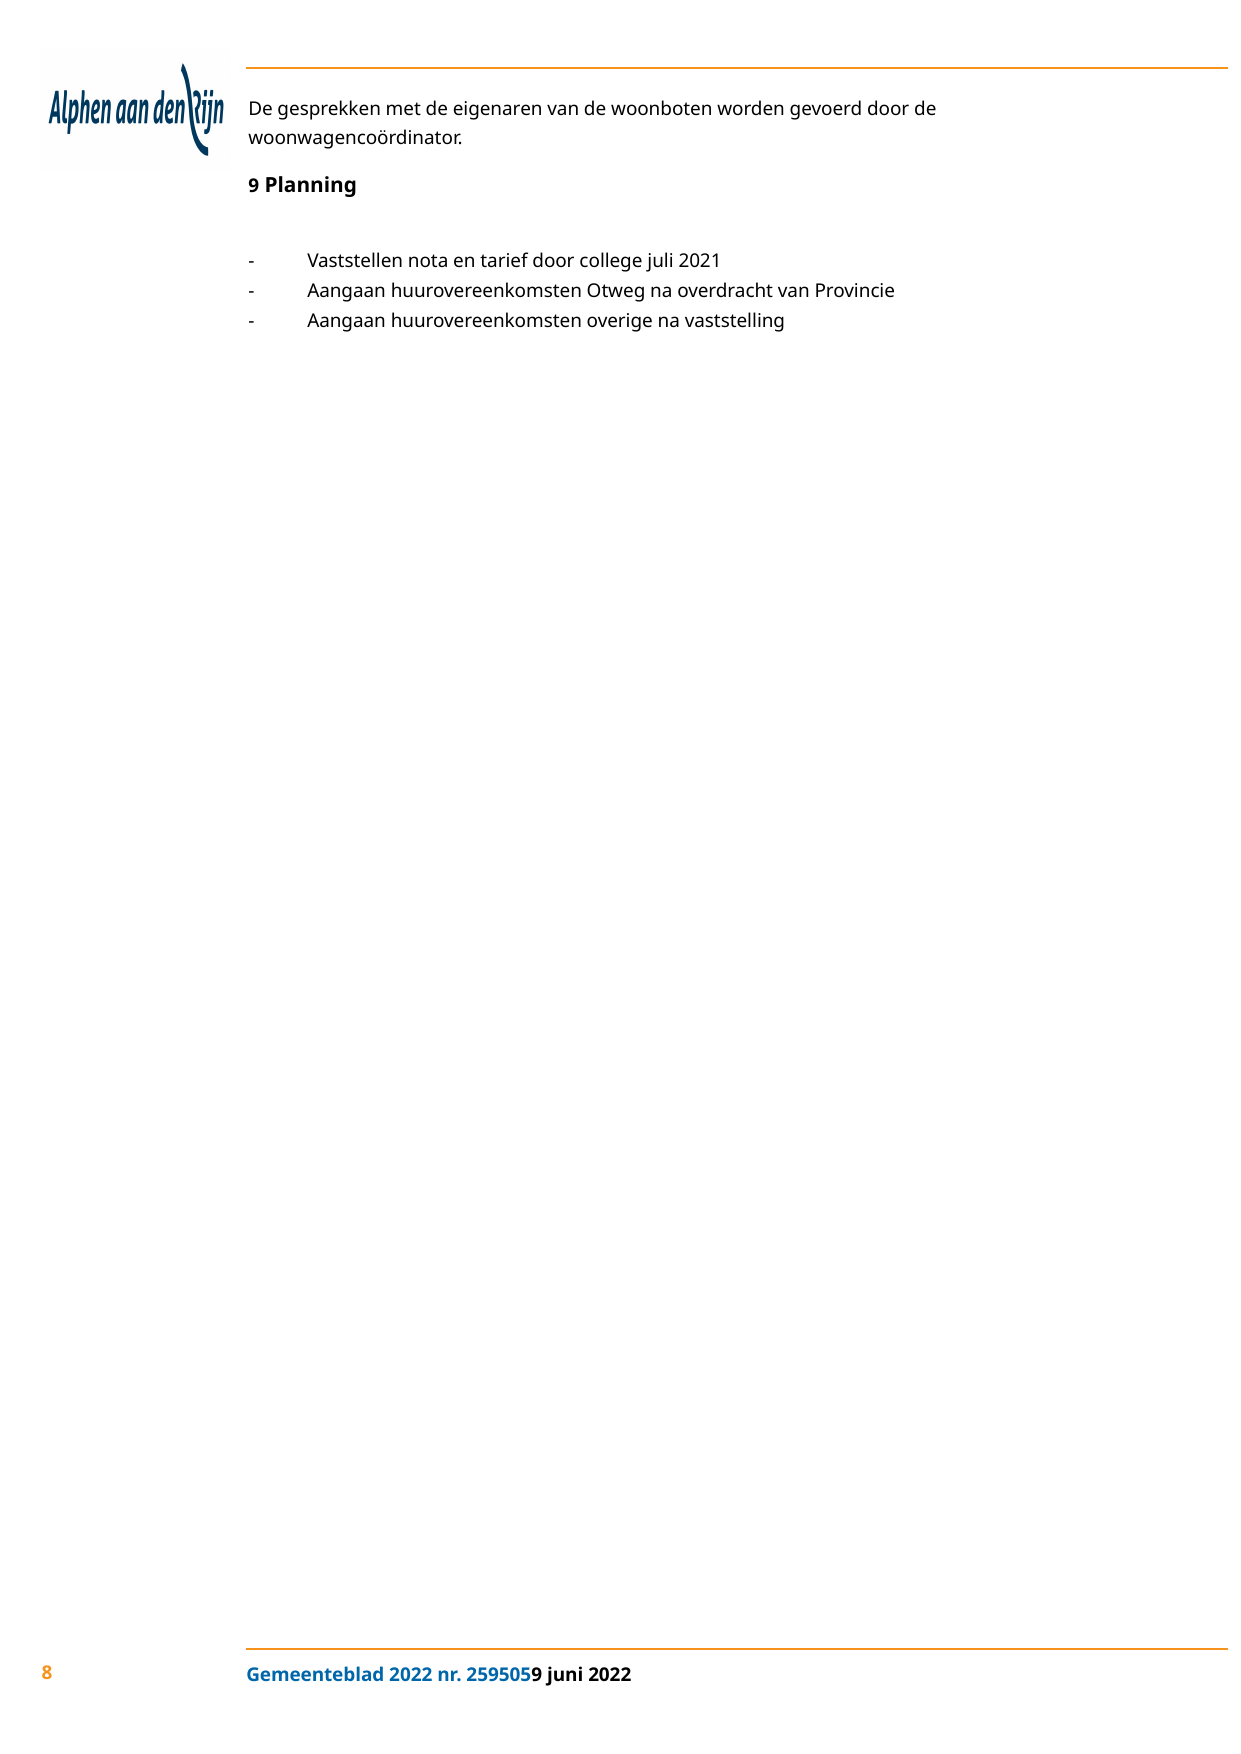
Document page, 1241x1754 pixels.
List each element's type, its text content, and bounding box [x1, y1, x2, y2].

text 9 Planning [248, 170, 1152, 198]
list Aangaan huurovereenkomsten overige na vaststelling [248, 307, 1152, 333]
list Vaststellen nota en tarief door college juli 2021 [248, 248, 1152, 273]
picture [41, 47, 231, 172]
text De gesprekken met de eigenaren van de woonboten worden gevoerd door de woonwagencoördinator. [248, 95, 1152, 150]
list Aangaan huurovereenkomsten Otweg na overdracht van Provincie [248, 277, 1152, 303]
